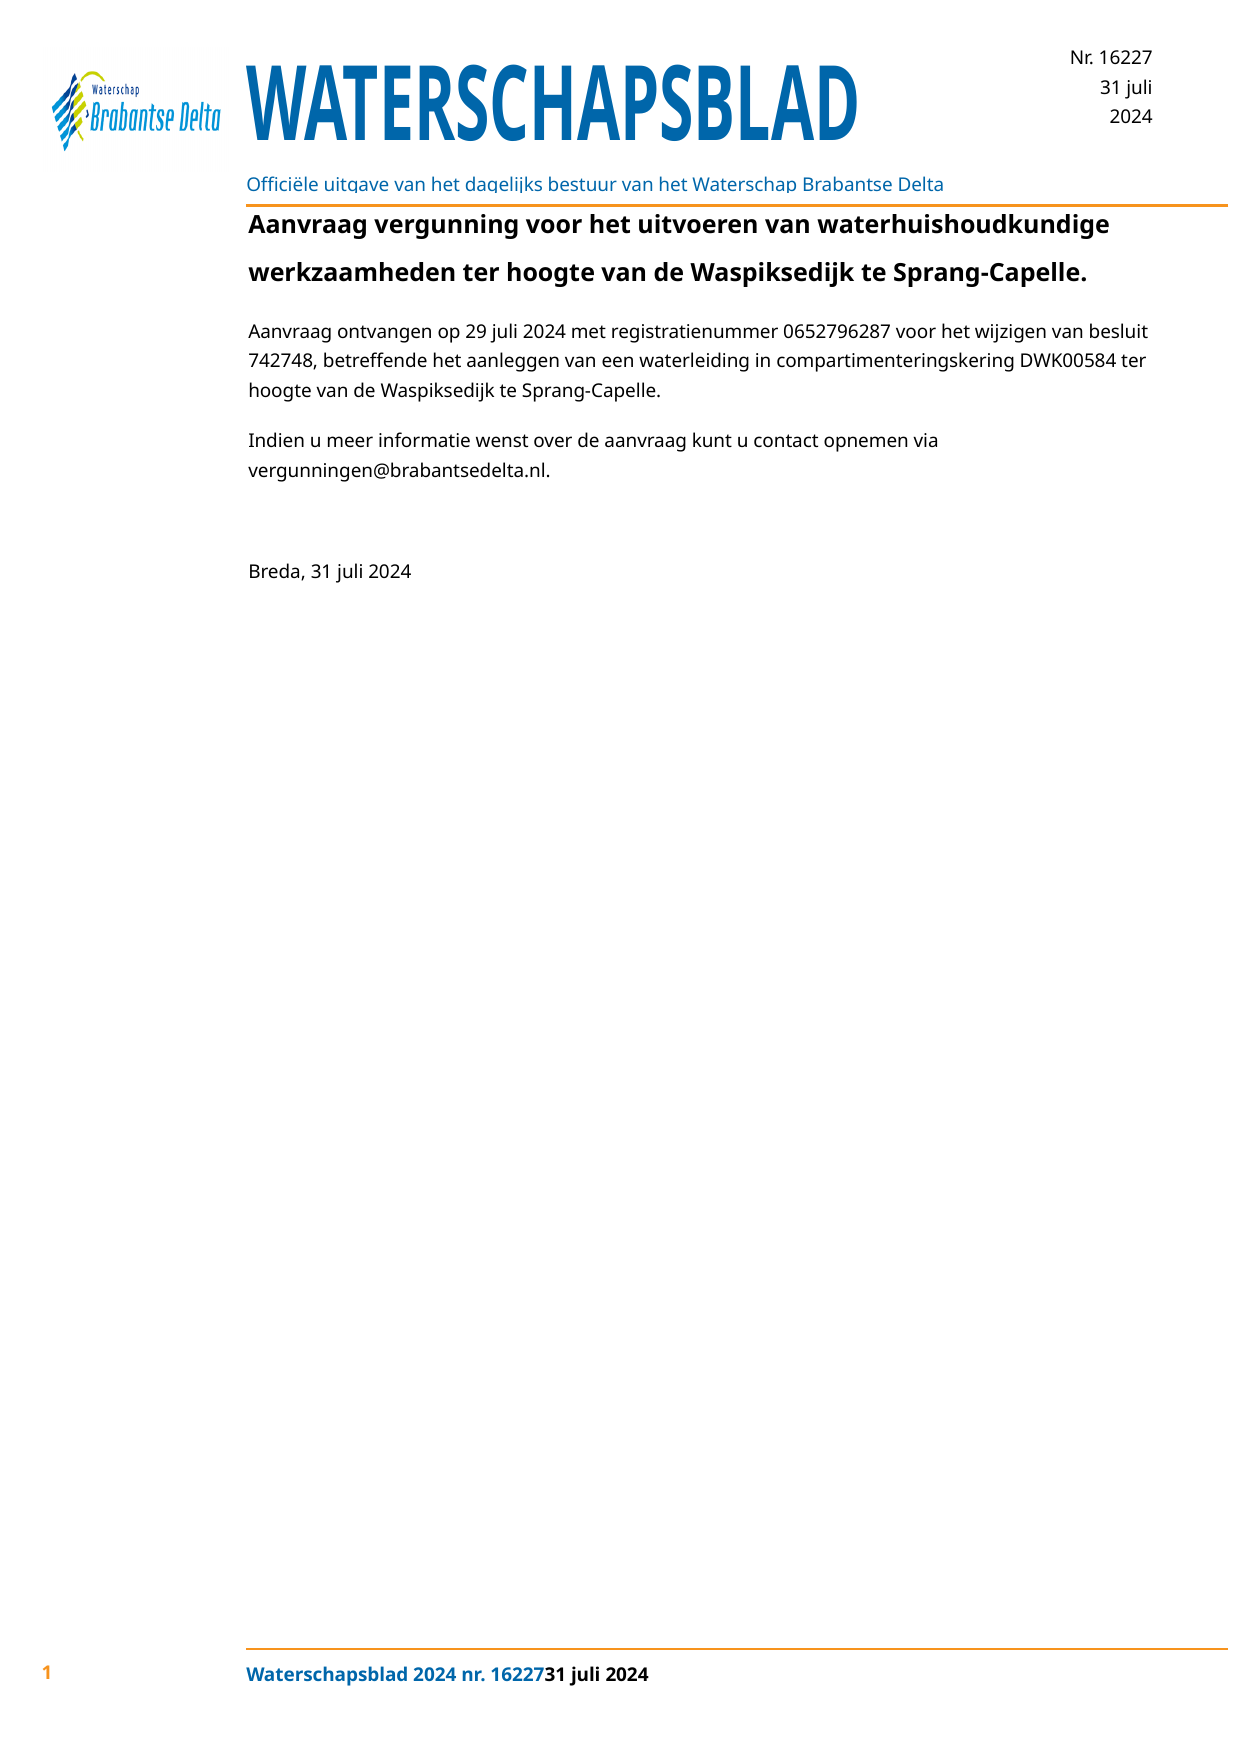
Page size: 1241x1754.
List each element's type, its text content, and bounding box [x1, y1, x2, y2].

text Aanvraag ontvangen op 29 juli 2024 met registratienummer 0652796287 voor het wijzigen van besluit 742748, betreffende het aanleggen van een waterleiding in compartimenteringskering DWK00584 ter hoogte van de Waspiksedijk te Sprang-Capelle. [248, 318, 1152, 403]
text Aanvraag vergunning voor het uitvoeren van waterhuishoudkundige werkzaamheden ter hoogte van de Waspiksedijk te Sprang-Capelle. [248, 207, 1152, 288]
text Breda, 31 juli 2024 [248, 558, 1152, 584]
text Indien u meer informatie wenst over de aanvraag kunt u contact opnemen via vergunningen@brabantsedelta.nl. [248, 427, 1152, 483]
picture [41, 47, 231, 172]
